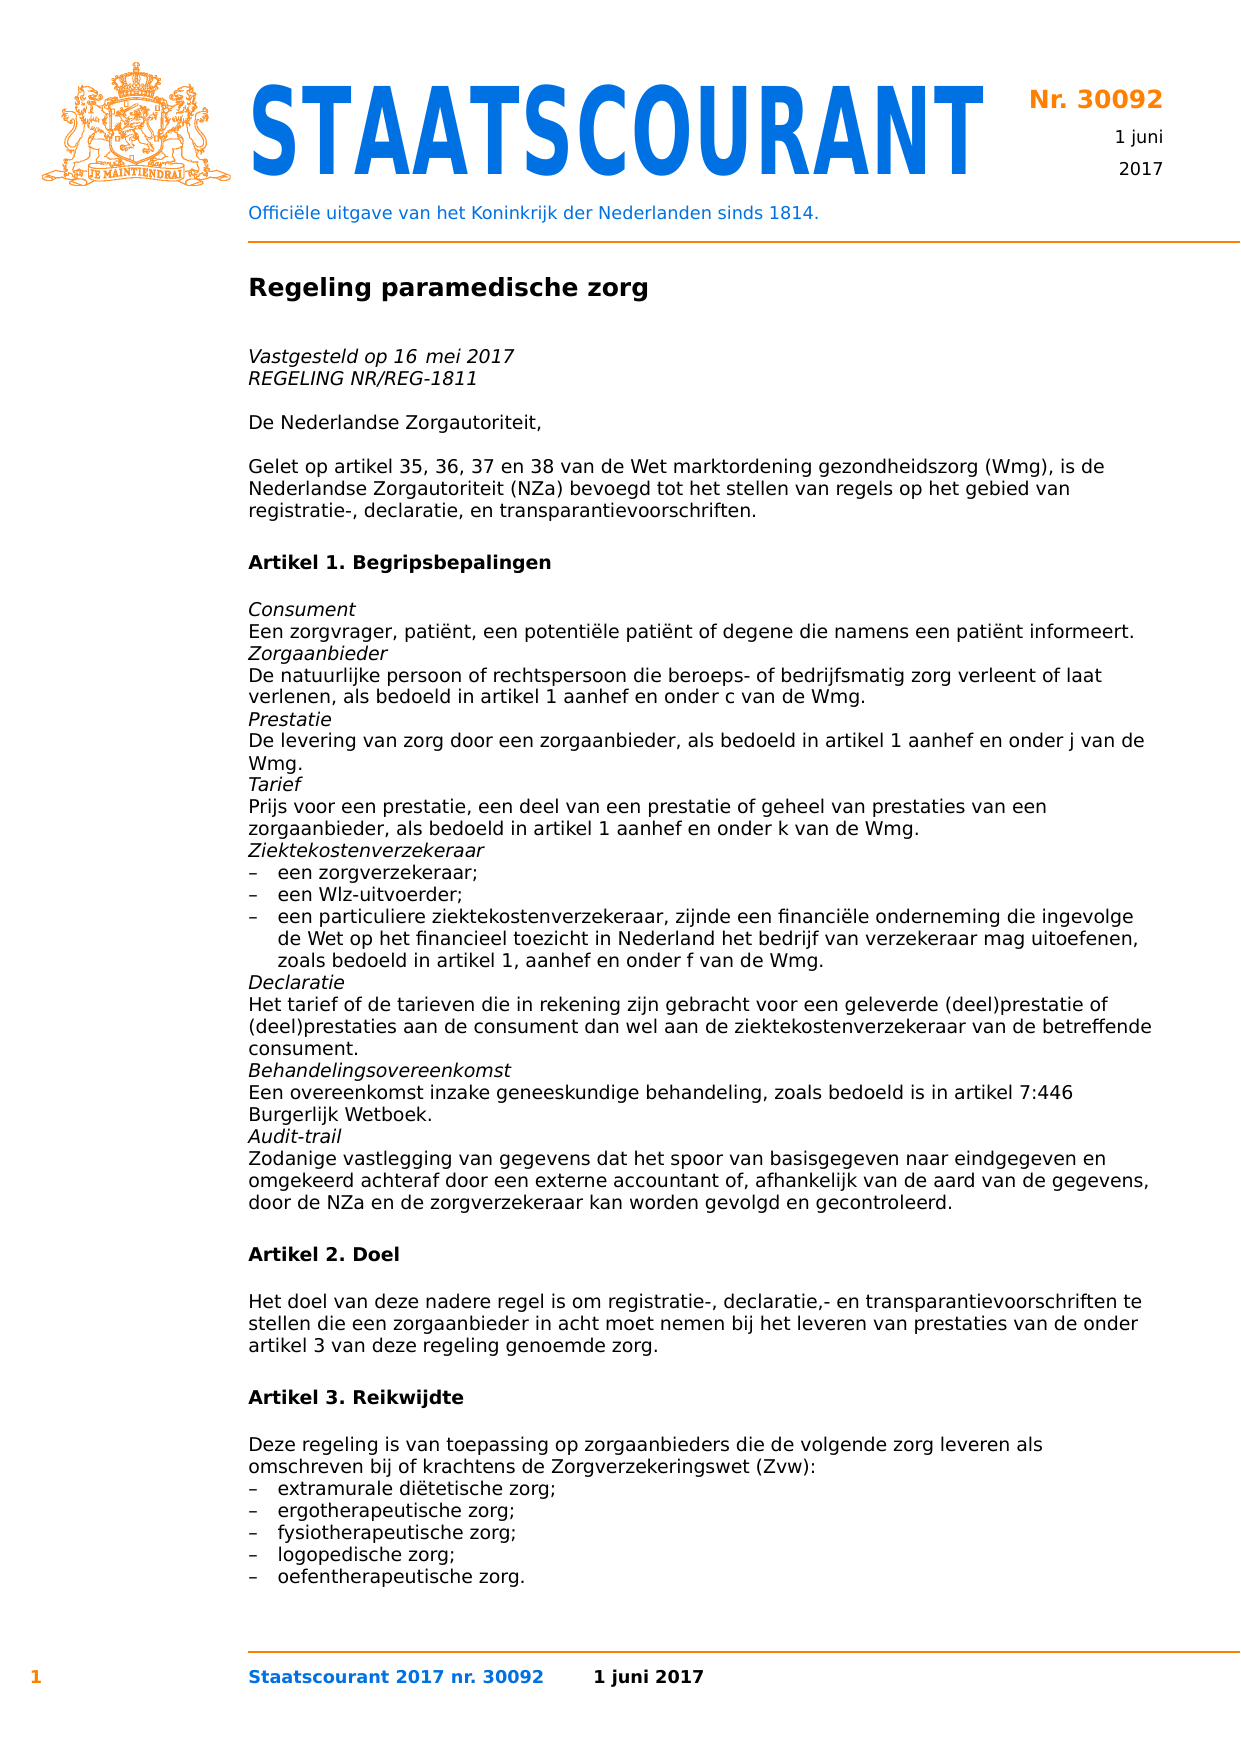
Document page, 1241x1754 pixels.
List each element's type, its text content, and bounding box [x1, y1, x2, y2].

text Deze regeling is van toepassing op zorgaanbieders die de volgende zorg leveren als omschreven bij of krachtens de Zorgverzekeringswet (Zvw): [248, 1434, 1163, 1478]
subtitle Artikel 3. Reikwijdte [248, 1387, 1163, 1409]
table_header STAATSCOURANT [248, 62, 998, 203]
text Consument [248, 598, 1163, 621]
table_cell 2017 [998, 153, 1240, 203]
subtitle Regeling paramedische zorg [248, 273, 1163, 302]
text Een overeenkomst inzake geneeskundige behandeling, zoals bedoeld is in artikel 7:446 Burgerlijk Wetboek. [248, 1082, 1163, 1126]
text – een particuliere ziektekostenverzekeraar, zijnde een financiële onderneming die ingevolge de Wet op het financieel toezicht in Nederland het bedrijf van verzekeraar mag uitoefenen, zoals bedoeld in artikel 1, aanhef en onder f van de Wmg. [248, 906, 1163, 972]
text Zodanige vastlegging van gegevens dat het spoor van basisgegeven naar eindgegeven en omgekeerd achteraf door een externe accountant of, afhankelijk van de aard van de gegevens, door de NZa en de zorgverzekeraar kan worden gevolgd en gecontroleerd. [248, 1148, 1163, 1214]
text Vastgesteld op 16 mei 2017 [248, 346, 1163, 368]
text De Nederlandse Zorgautoriteit, [248, 412, 1163, 434]
text Ziektekostenverzekeraar [248, 840, 1163, 862]
text Het doel van deze nadere regel is om registratie-, declaratie,- en transparantievoorschriften te stellen die een zorgaanbieder in acht moet nemen bij het leveren van prestaties van de onder artikel 3 van deze regeling genoemde zorg. [248, 1291, 1163, 1357]
text Behandelingsovereenkomst [248, 1060, 1163, 1082]
text – extramurale diëtetische zorg; [248, 1478, 1163, 1500]
text De natuurlijke persoon of rechtspersoon die beroeps- of bedrijfsmatig zorg verleent of laat verlenen, als bedoeld in artikel 1 aanhef en onder c van de Wmg. [248, 664, 1163, 708]
text – logopedische zorg; [248, 1544, 1163, 1566]
text Audit-trail [248, 1126, 1163, 1148]
text Het tarief of de tarieven die in rekening zijn gebracht voor een geleverde (deel)prestatie of (deel)prestaties aan de consument dan wel aan de ziektekostenverzekeraar van de betreffende consument. [248, 994, 1163, 1060]
text Prestatie [248, 708, 1163, 730]
text Zorgaanbieder [248, 642, 1163, 664]
table_header [25, 62, 248, 241]
table_header Nr. 30092 [998, 62, 1240, 121]
table_cell 1 juni [998, 121, 1240, 153]
text – ergotherapeutische zorg; [248, 1500, 1163, 1522]
text – oefentherapeutische zorg. [248, 1566, 1163, 1588]
text – een Wlz-uitvoerder; [248, 884, 1163, 906]
table_cell Officiële uitgave van het Koninkrijk der Nederlanden sinds 1814. [248, 203, 1240, 241]
text REGELING NR/REG-1811 [248, 368, 1163, 390]
subtitle Artikel 1. Begripsbepalingen [248, 552, 1163, 573]
text – fysiotherapeutische zorg; [248, 1522, 1163, 1544]
text Prijs voor een prestatie, een deel van een prestatie of geheel van prestaties van een zorgaanbieder, als bedoeld in artikel 1 aanhef en onder k van de Wmg. [248, 796, 1163, 840]
text Declaratie [248, 972, 1163, 994]
text De levering van zorg door een zorgaanbieder, als bedoeld in artikel 1 aanhef en onder j van de Wmg. [248, 730, 1163, 774]
text – een zorgverzekeraar; [248, 862, 1163, 884]
text Gelet op artikel 35, 36, 37 en 38 van de Wet marktordening gezondheidszorg (Wmg), is de Nederlandse Zorgautoriteit (NZa) bevoegd tot het stellen van regels op het gebied van registratie-, declaratie, en transparantievoorschriften. [248, 456, 1163, 522]
text Tarief [248, 774, 1163, 796]
picture [41, 62, 231, 186]
text Een zorgvrager, patiënt, een potentiële patiënt of degene die namens een patiënt informeert. [248, 621, 1163, 642]
subtitle Artikel 2. Doel [248, 1244, 1163, 1266]
